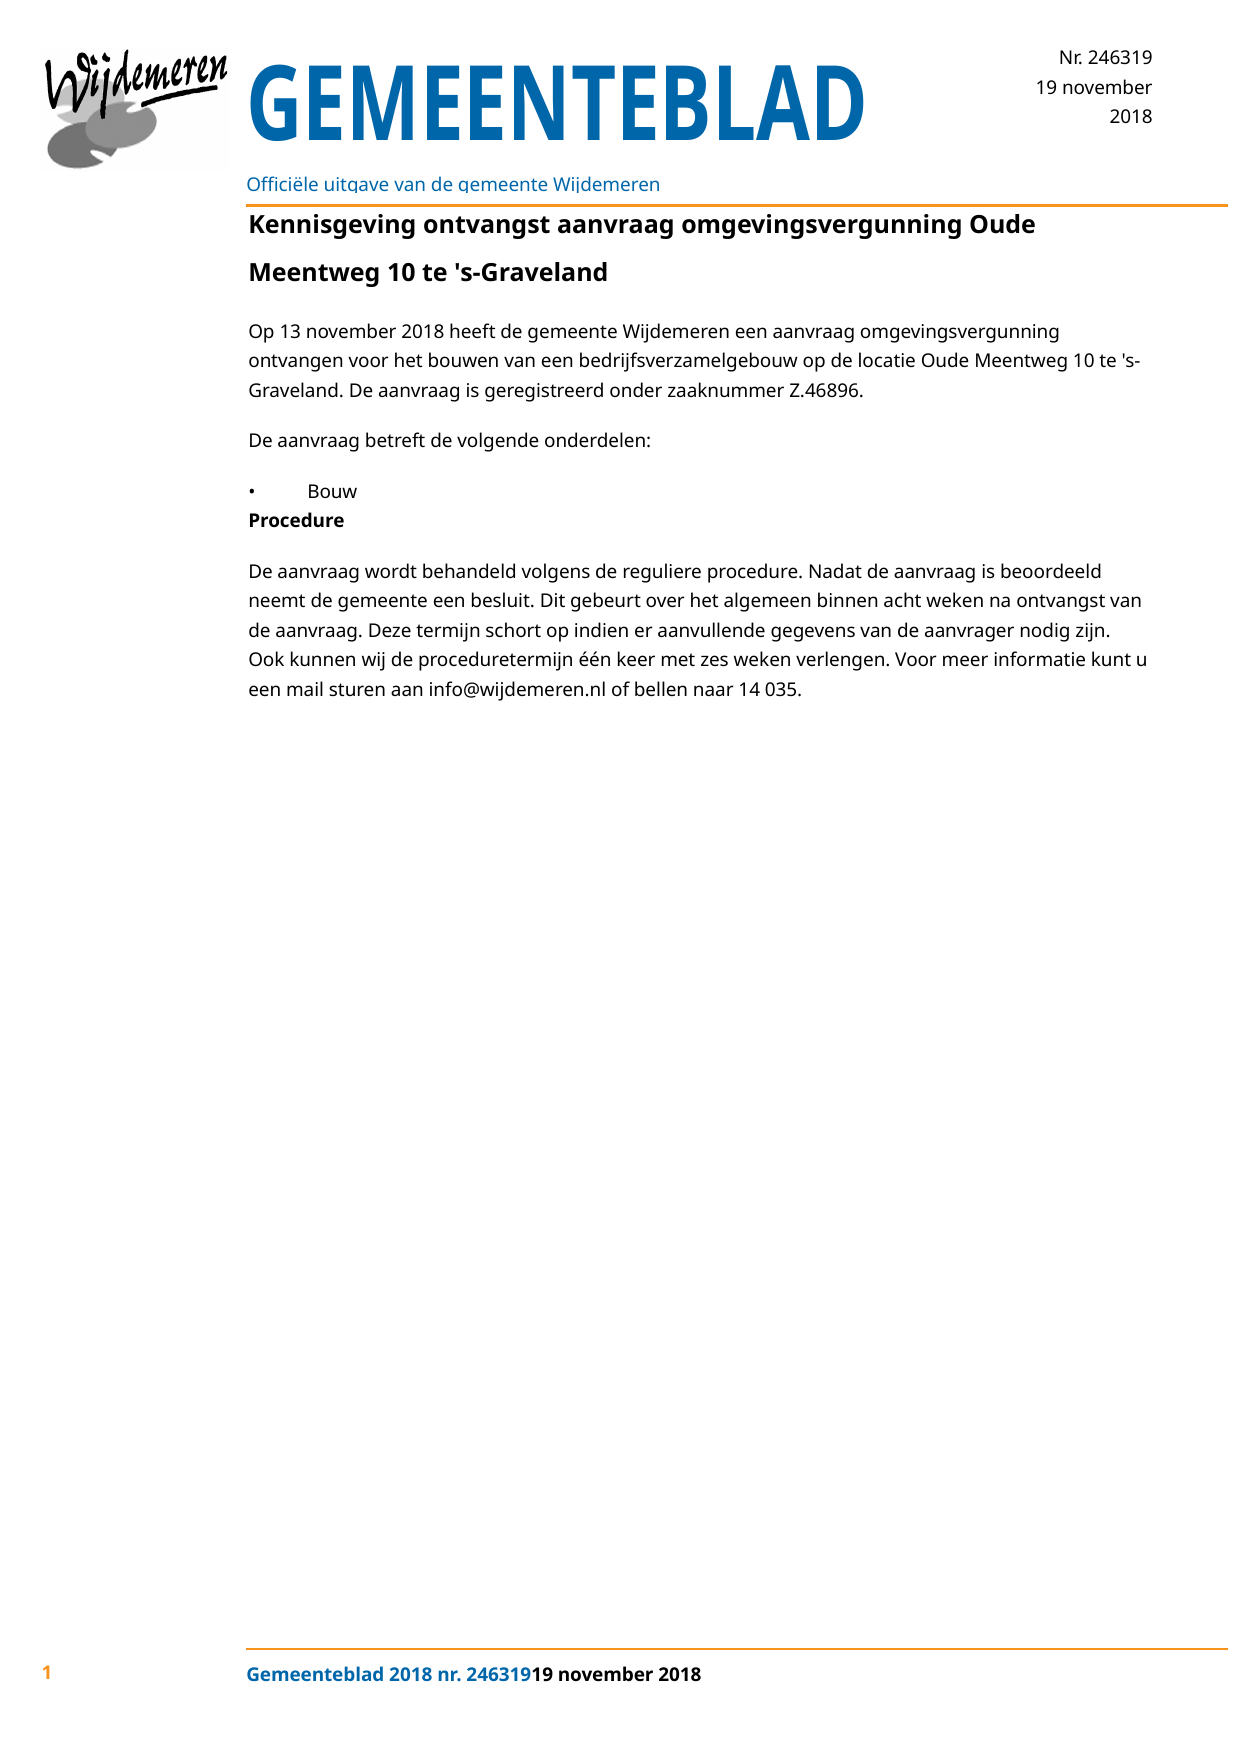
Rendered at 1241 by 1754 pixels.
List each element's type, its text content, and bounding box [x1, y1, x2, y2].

text Op 13 november 2018 heeft de gemeente Wijdemeren een aanvraag omgevingsvergunning ontvangen voor het bouwen van een bedrijfsverzamelgebouw op de locatie Oude Meentweg 10 te 's-Graveland. De aanvraag is geregistreerd onder zaaknummer Z.46896. [248, 318, 1152, 403]
text De aanvraag wordt behandeld volgens de reguliere procedure. Nadat de aanvraag is beoordeeld neemt de gemeente een besluit. Dit gebeurt over het algemeen binnen acht weken na ontvangst van de aanvraag. Deze termijn schort op indien er aanvullende gegevens van de aanvrager nodig zijn. Ook kunnen wij de proceduretermijn één keer met zes weken verlengen. Voor meer informatie kunt u een mail sturen aan info@wijdemeren.nl of bellen naar 14 035. [248, 558, 1152, 702]
list Bouw [248, 478, 1152, 504]
text Procedure [248, 507, 1152, 533]
picture [41, 47, 231, 172]
text De aanvraag betreft de volgende onderdelen: [248, 427, 1152, 453]
text Kennisgeving ontvangst aanvraag omgevingsvergunning Oude Meentweg 10 te 's-Graveland [248, 207, 1152, 288]
